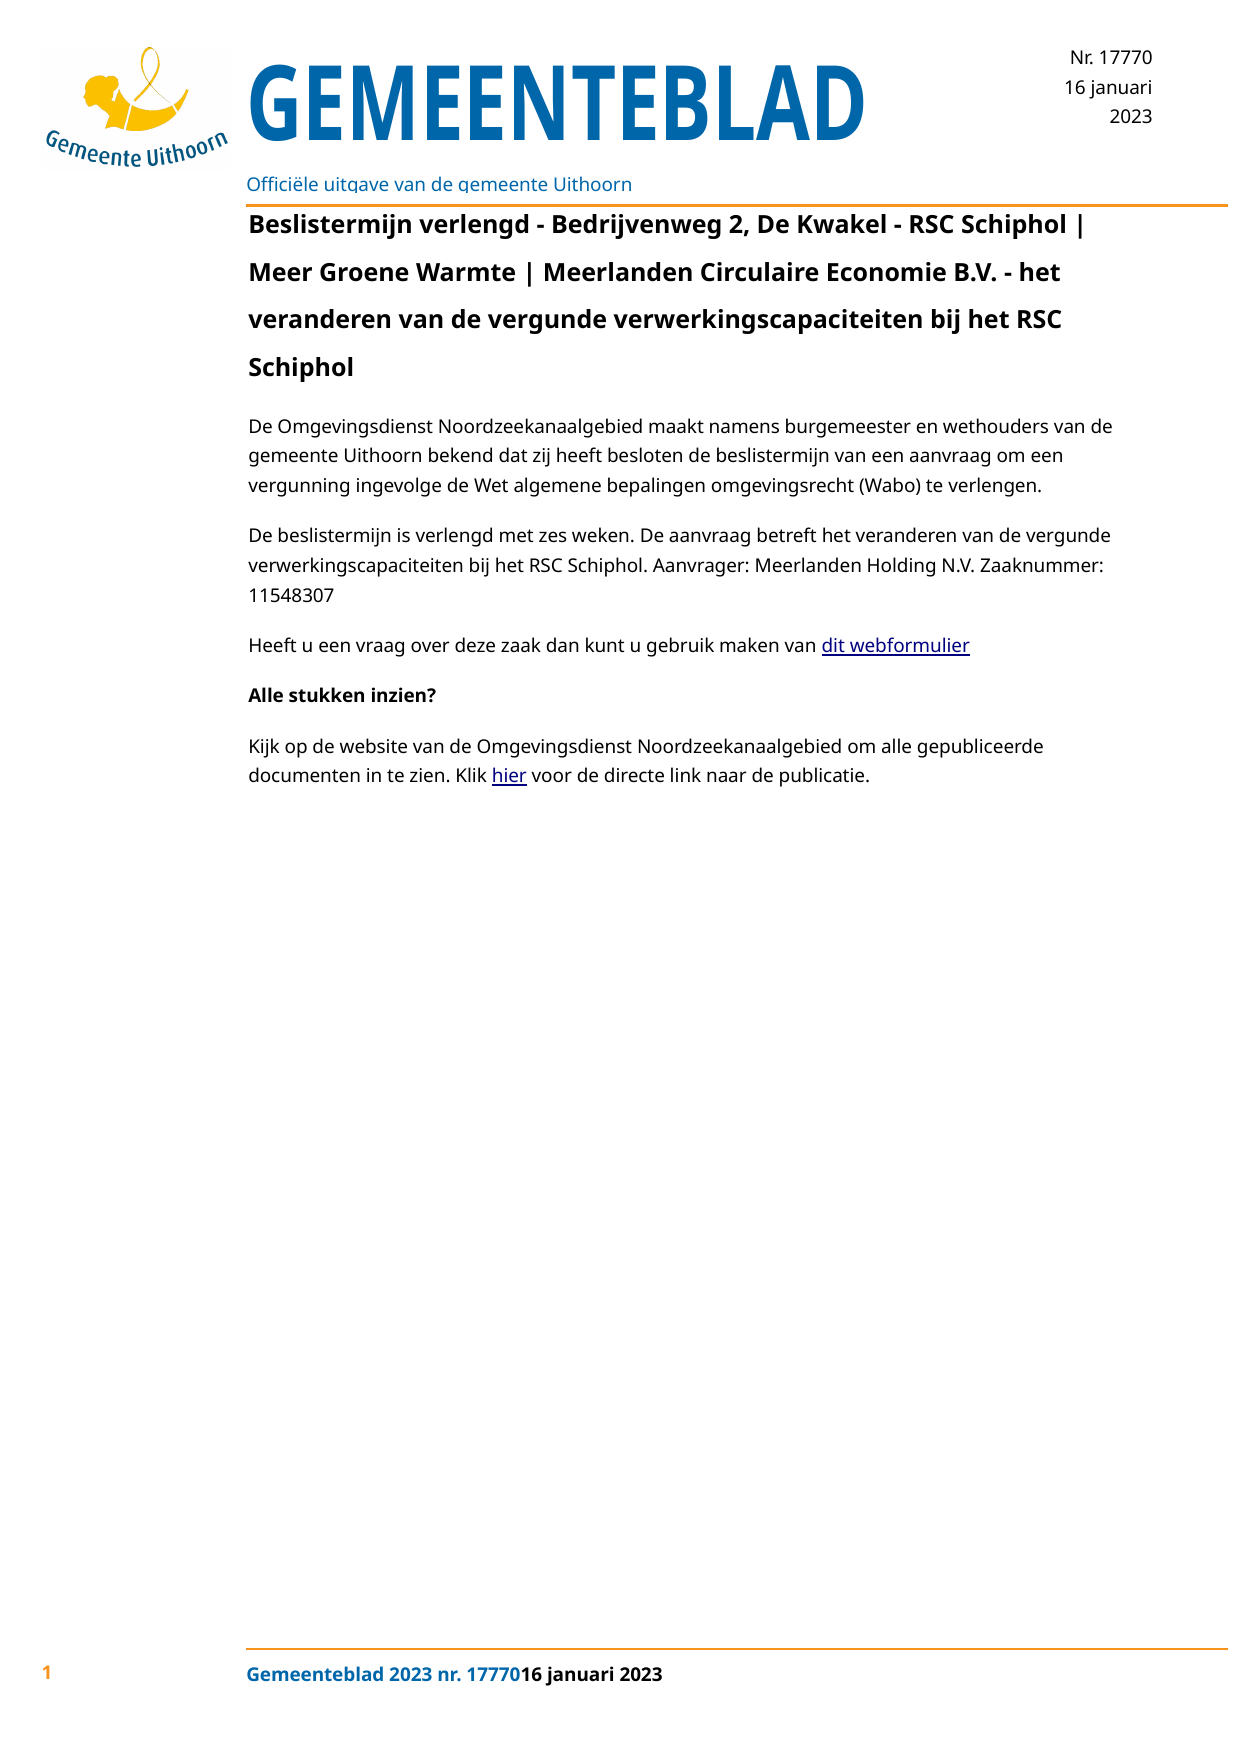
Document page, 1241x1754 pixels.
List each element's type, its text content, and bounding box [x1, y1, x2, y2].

text De Omgevingsdienst Noordzeekanaalgebied maakt namens burgemeester en wethouders van de gemeente Uithoorn bekend dat zij heeft besloten de beslistermijn van een aanvraag om een vergunning ingevolge de Wet algemene bepalingen omgevingsrecht (Wabo) te verlengen. [248, 413, 1152, 498]
text De beslistermijn is verlengd met zes weken. De aanvraag betreft het veranderen van de vergunde verwerkingscapaciteiten bij het RSC Schiphol. Aanvrager: Meerlanden Holding N.V. Zaaknummer: 11548307 [248, 523, 1152, 608]
text Kijk op de website van de Omgevingsdienst Noordzeekanaalgebied om alle gepubliceerde documenten in te zien. Klik hier voor de directe link naar de publicatie. [248, 733, 1152, 788]
text Beslistermijn verlengd - Bedrijvenweg 2, De Kwakel - RSC Schiphol | Meer Groene Warmte | Meerlanden Circulaire Economie B.V. - het veranderen van de vergunde verwerkingscapaciteiten bij het RSC Schiphol [248, 207, 1152, 384]
text Alle stukken inzien? [248, 683, 1152, 708]
text Heeft u een vraag over deze zaak dan kunt u gebruik maken van dit webformulier [248, 632, 1152, 658]
picture [41, 47, 231, 172]
